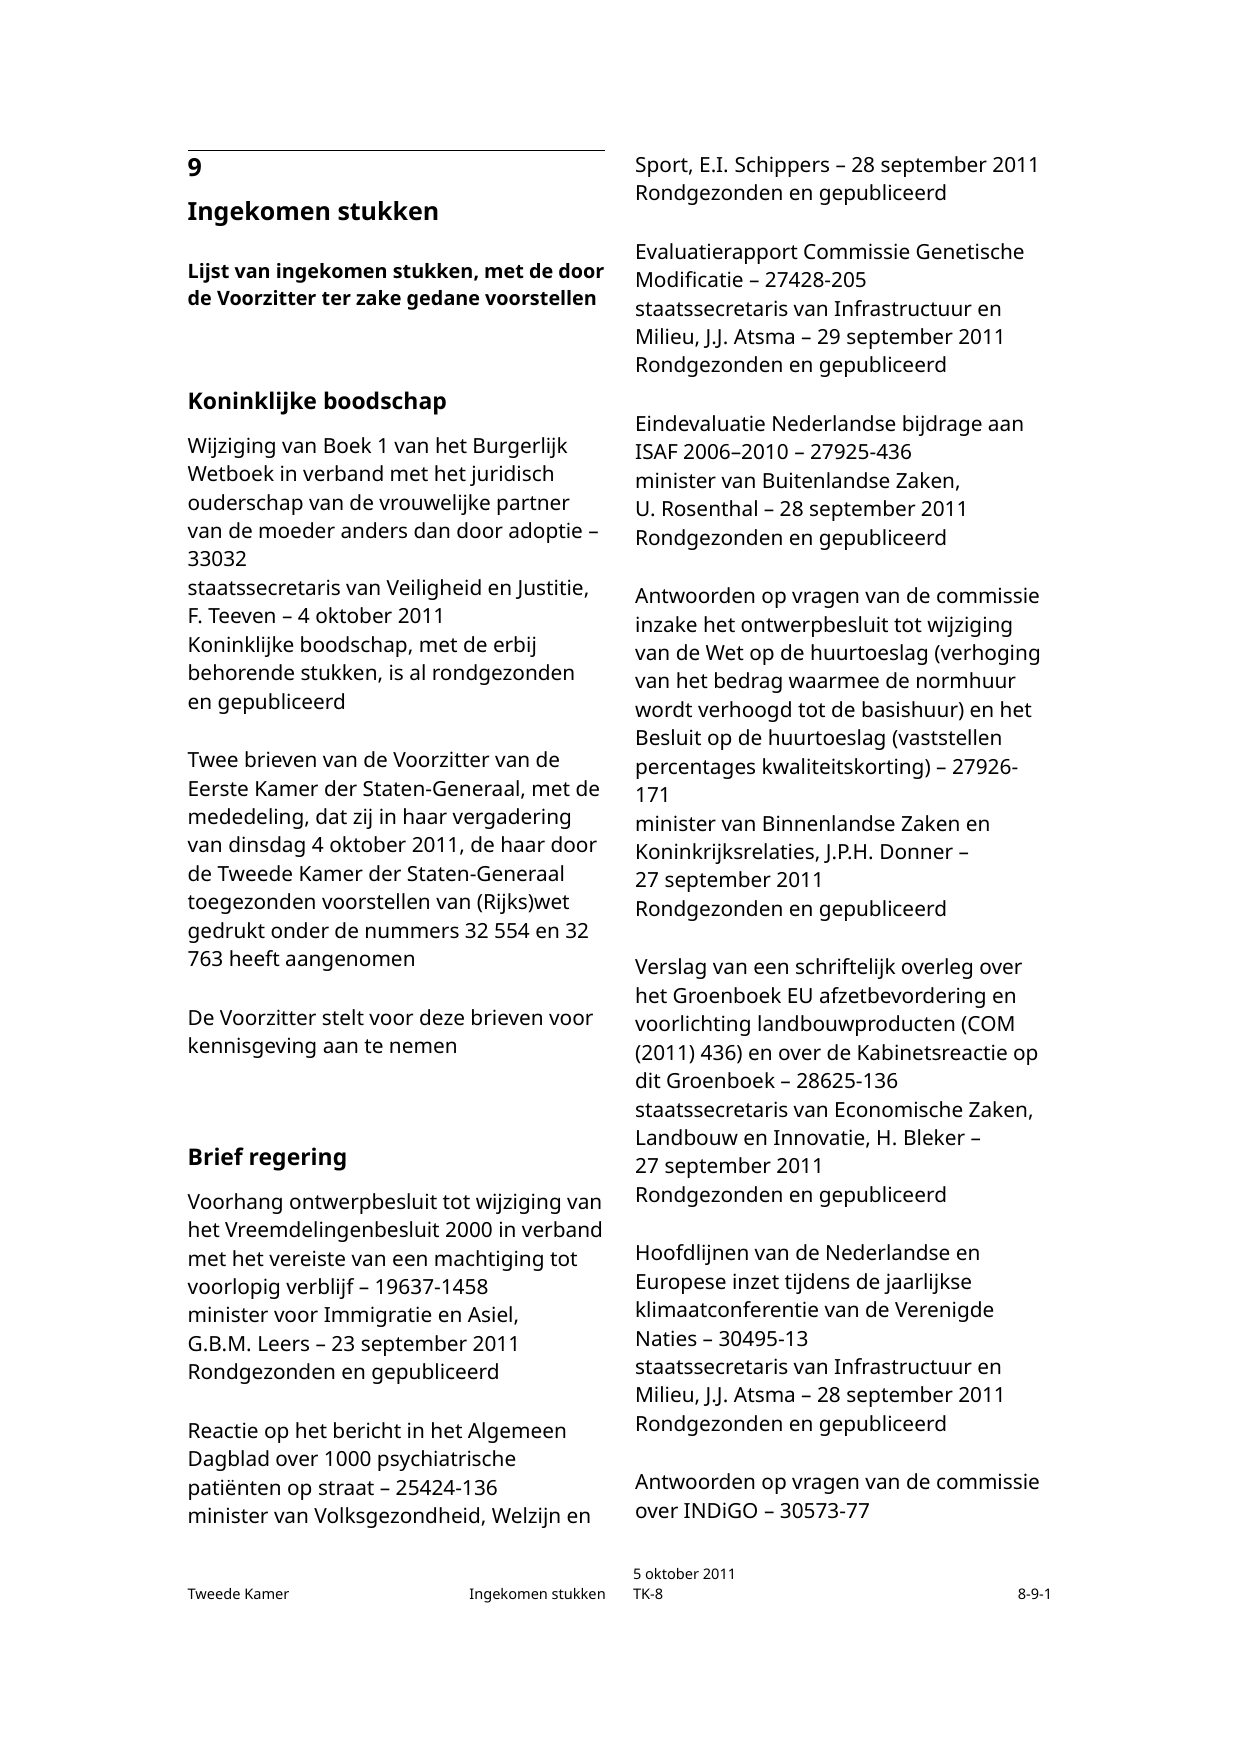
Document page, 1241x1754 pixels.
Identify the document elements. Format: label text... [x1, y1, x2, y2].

text Rondgezonden en gepubliceerd [187, 1357, 605, 1386]
text Ingekomen stukken [187, 193, 605, 227]
text minister voor Immigratie en Asiel, G.B.M. Leers – 23 september 2011 [187, 1301, 605, 1357]
text staatssecretaris van Economische Zaken, Landbouw en Innovatie, H. Bleker – 27 september 2011 [635, 1095, 1053, 1180]
subtitle Koninklijke boodschap [187, 384, 605, 416]
text Twee brieven van de Voorzitter van de Eerste Kamer der Staten-Generaal, met de mededeling, dat zij in haar vergadering van dinsdag 4 oktober 2011, de haar door de Tweede Kamer der Staten-Generaal toegezonden voorstellen van (Rijks)wet gedrukt onder de nummers 32 554 en 32 763 heeft aangenomen [187, 745, 605, 973]
text staatssecretaris van Infrastructuur en Milieu, J.J. Atsma – 28 september 2011 [635, 1352, 1053, 1409]
subtitle Brief regering [187, 1141, 605, 1172]
text Sport, E.I. Schippers – 28 september 2011 [635, 150, 1053, 178]
text Eindevaluatie Nederlandse bijdrage aan ISAF 2006–2010 – 27925-436 [635, 409, 1053, 466]
text Wijziging van Boek 1 van het Burgerlijk Wetboek in verband met het juridisch ouderschap van de vrouwelijke partner van de moeder anders dan door adoptie – 33032 [187, 431, 605, 573]
text  [187, 334, 605, 362]
text De Voorzitter stelt voor deze brieven voor kennisgeving aan te nemen [187, 1003, 605, 1059]
text minister van Buitenlandse Zaken, U. Rosenthal – 28 september 2011 [635, 466, 1053, 523]
text minister van Binnenlandse Zaken en Koninkrijksrelaties, J.P.H. Donner – 27 september 2011 [635, 809, 1053, 894]
text Antwoorden op vragen van de commissie over INDiGO – 30573-77 [635, 1467, 1053, 1524]
subtitle Lijst van ingekomen stukken, met de door de Voorzitter ter zake gedane voorstellen [187, 257, 605, 311]
text minister van Volksgezondheid, Welzijn en [187, 1501, 605, 1529]
text Rondgezonden en gepubliceerd [635, 894, 1053, 922]
text Voorhang ontwerpbesluit tot wijziging van het Vreemdelingenbesluit 2000 in verband met het vereiste van een machtiging tot voorlopig verblijf – 19637-1458 [187, 1187, 605, 1301]
text staatssecretaris van Veiligheid en Justitie, F. Teeven – 4 oktober 2011 [187, 573, 605, 630]
text Evaluatierapport Commissie Genetische Modificatie – 27428-205 [635, 237, 1053, 294]
text Reactie op het bericht in het Algemeen Dagblad over 1000 psychiatrische patiënten op straat – 25424-136 [187, 1416, 605, 1501]
text Rondgezonden en gepubliceerd [635, 1409, 1053, 1437]
text 9 [187, 151, 605, 184]
text Antwoorden op vragen van de commissie inzake het ontwerpbesluit tot wijziging van de Wet op de huurtoeslag (verhoging van het bedrag waarmee de normhuur wordt verhoogd tot de basishuur) en het Besluit op de huurtoeslag (vaststellen percentages kwaliteitskorting) – 27926-171 [635, 581, 1053, 809]
text staatssecretaris van Infrastructuur en Milieu, J.J. Atsma – 29 september 2011 [635, 294, 1053, 351]
text Rondgezonden en gepubliceerd [635, 351, 1053, 379]
text Rondgezonden en gepubliceerd [635, 178, 1053, 207]
text Verslag van een schriftelijk overleg over het Groenboek EU afzetbevordering en voorlichting landbouwproducten (COM (2011) 436) en over de Kabinetsreactie op dit Groenboek – 28625-136 [635, 952, 1053, 1095]
text Koninklijke boodschap, met de erbij behorende stukken, is al rondgezonden en gepubliceerd [187, 630, 605, 715]
text Rondgezonden en gepubliceerd [635, 1180, 1053, 1208]
text Rondgezonden en gepubliceerd [635, 523, 1053, 551]
text  [187, 1089, 605, 1118]
text Hoofdlijnen van de Nederlandse en Europese inzet tijdens de jaarlijkse klimaatconferentie van de Verenigde Naties – 30495-13 [635, 1238, 1053, 1352]
